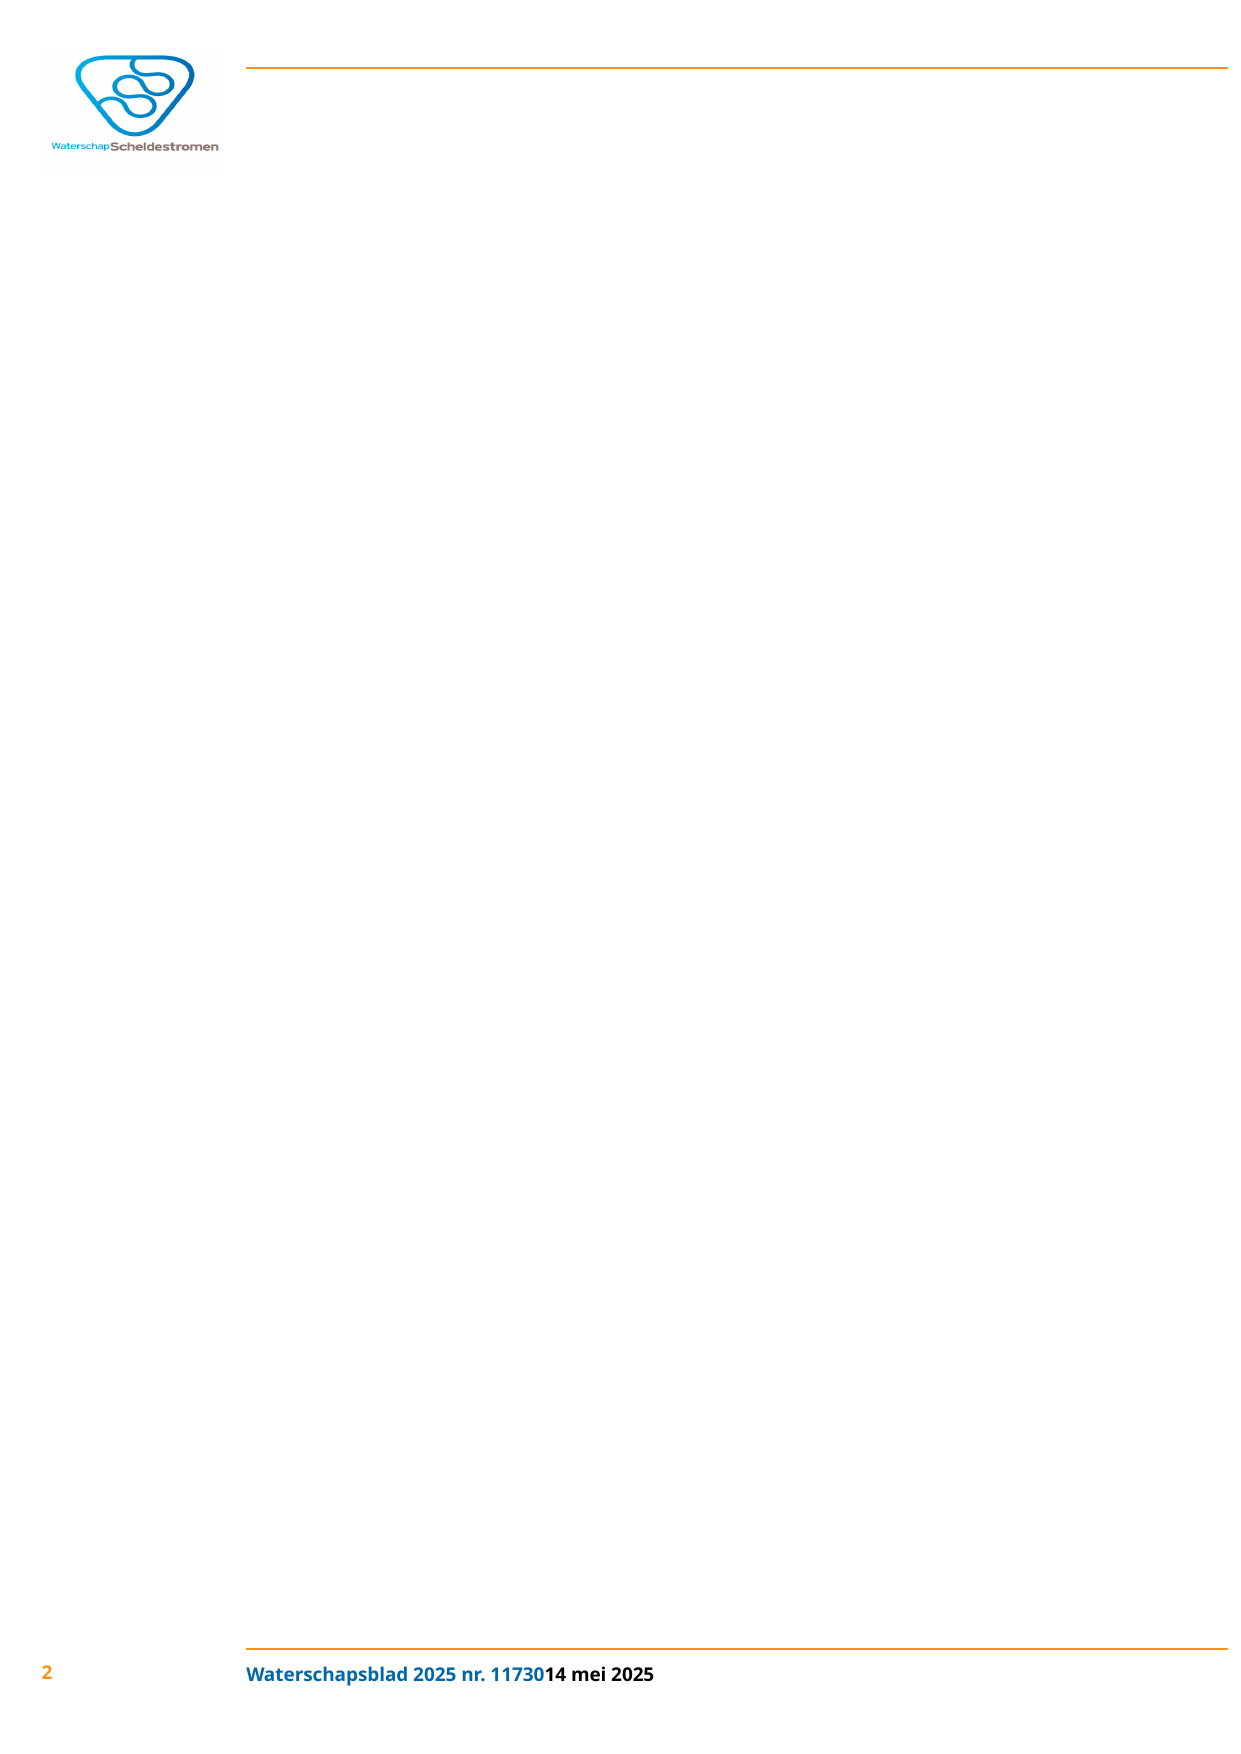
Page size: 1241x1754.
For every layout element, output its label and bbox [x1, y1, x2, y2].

picture [41, 47, 231, 172]
